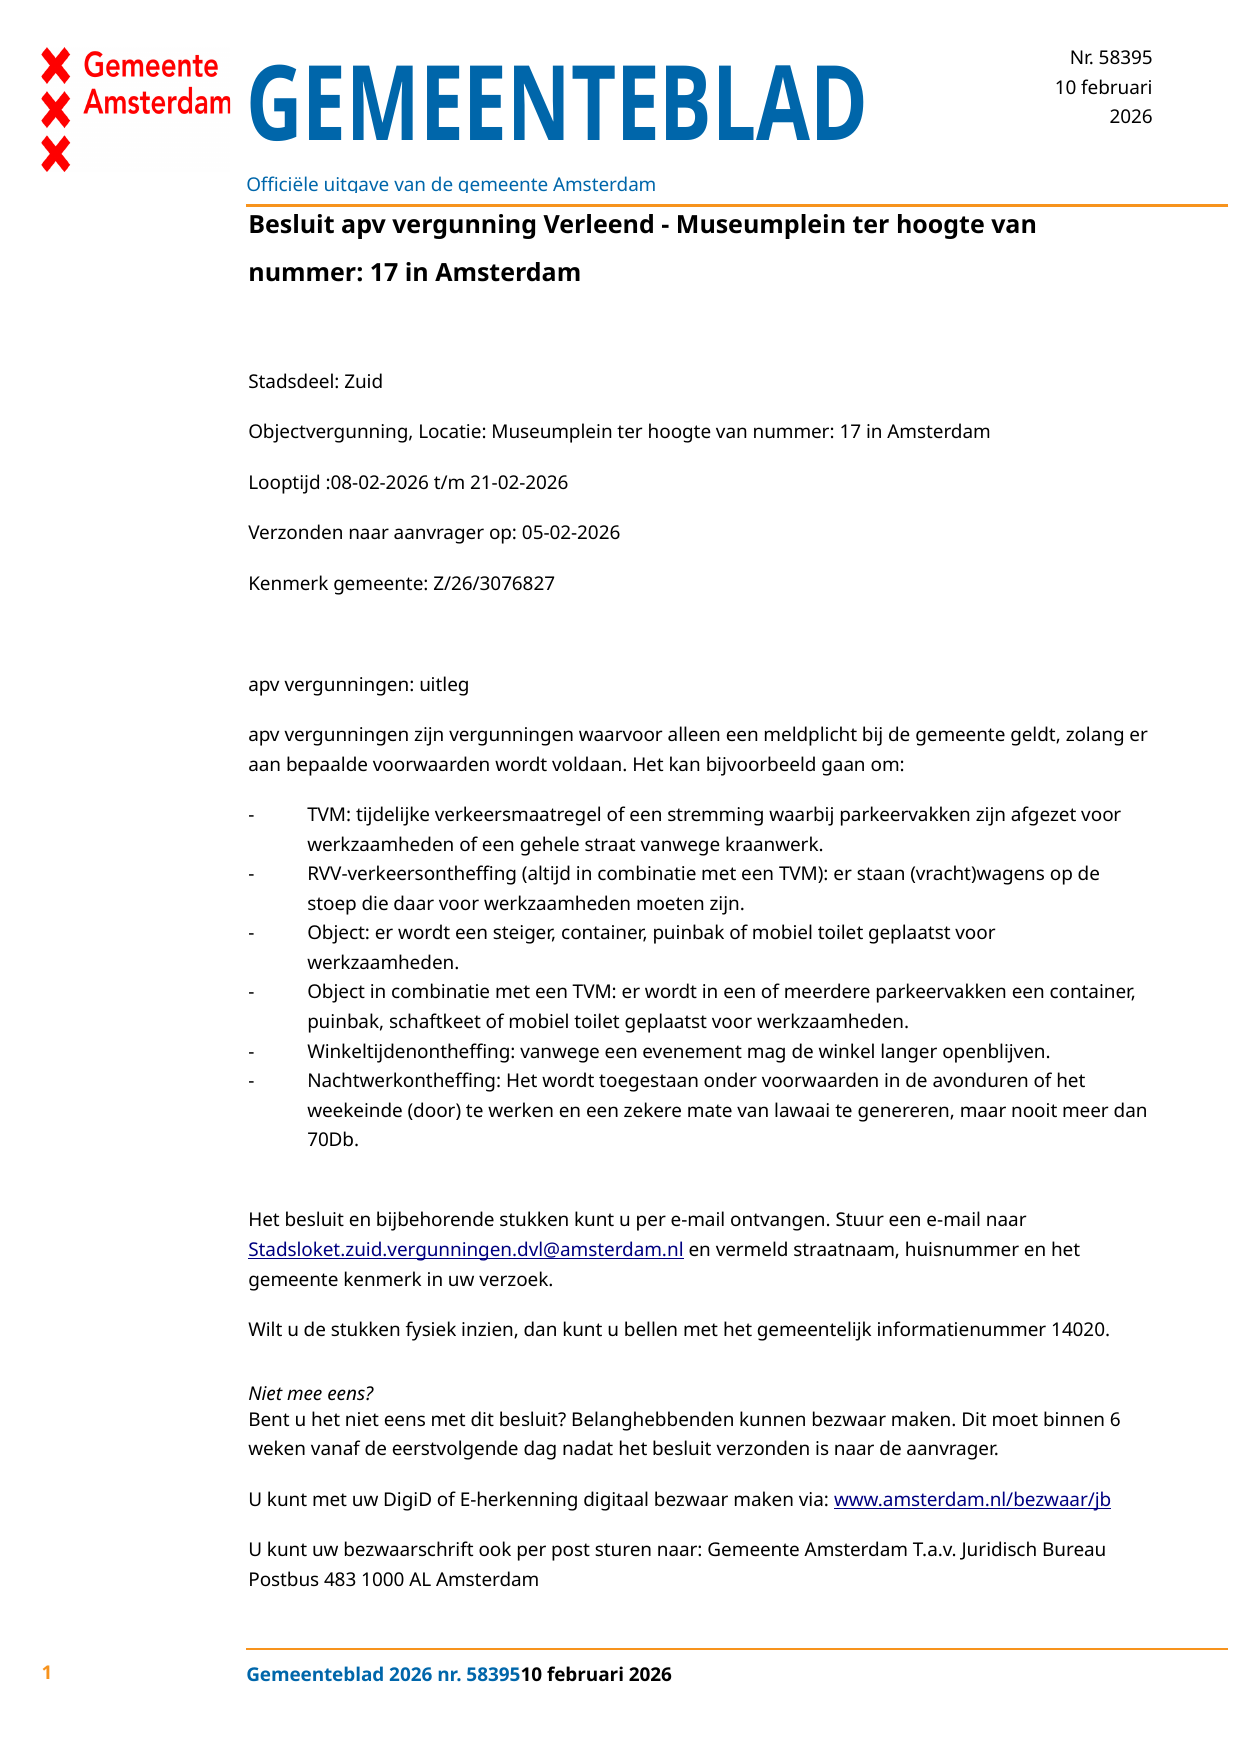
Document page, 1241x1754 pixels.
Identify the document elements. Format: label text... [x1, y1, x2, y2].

text Bent u het niet eens met dit besluit? Belanghebbenden kunnen bezwaar maken. Dit moet binnen 6 weken vanaf de eerstvolgende dag nadat het besluit verzonden is naar de aanvrager. [248, 1406, 1152, 1461]
text Kenmerk gemeente: Z/26/3076827 [248, 570, 1152, 596]
picture [41, 47, 231, 172]
text Wilt u de stukken fysiek inzien, dan kunt u bellen met het gemeentelijk informatienummer 14020. [248, 1316, 1152, 1342]
text Verzonden naar aanvrager op: 05-02-2026 [248, 519, 1152, 545]
text Het besluit en bijbehorende stukken kunt u per e-mail ontvangen. Stuur een e-mail naar Stadsloket.zuid.vergunningen.dvl@amsterdam.nl en vermeld straatnaam, huisnummer en het gemeente kenmerk in uw verzoek. [248, 1207, 1152, 1292]
list Nachtwerkontheffing: Het wordt toegestaan onder voorwaarden in de avonduren of het weekeinde (door) te werken en een zekere mate van lawaai te genereren, maar nooit meer dan 70Db. [248, 1067, 1152, 1152]
text Stadsdeel: Zuid [248, 368, 1152, 394]
list Object: er wordt een steiger, container, puinbak of mobiel toilet geplaatst voor werkzaamheden. [248, 919, 1152, 975]
text U kunt met uw DigiD of E-herkenning digitaal bezwaar maken via: www.amsterdam.nl/bezwaar/jb [248, 1486, 1152, 1512]
text Niet mee eens? [248, 1380, 1152, 1406]
text Looptijd :08-02-2026 t/m 21-02-2026 [248, 469, 1152, 495]
list TVM: tijdelijke verkeersmaatregel of een stremming waarbij parkeervakken zijn afgezet voor werkzaamheden of een gehele straat vanwege kraanwerk. [248, 801, 1152, 857]
text apv vergunningen zijn vergunningen waarvoor alleen een meldplicht bij de gemeente geldt, zolang er aan bepaalde voorwaarden wordt voldaan. Het kan bijvoorbeeld gaan om: [248, 721, 1152, 777]
list RVV-verkeersontheffing (altijd in combinatie met een TVM): er staan (vracht)wagens op de stoep die daar voor werkzaamheden moeten zijn. [248, 860, 1152, 916]
text Objectvergunning, Locatie: Museumplein ter hoogte van nummer: 17 in Amsterdam [248, 419, 1152, 444]
list Object in combinatie met een TVM: er wordt in een of meerdere parkeervakken een container, puinbak, schaftkeet of mobiel toilet geplaatst voor werkzaamheden. [248, 979, 1152, 1034]
list Winkeltijdenontheffing: vanwege een evenement mag de winkel langer openblijven. [248, 1038, 1152, 1064]
text Besluit apv vergunning Verleend - Museumplein ter hoogte van nummer: 17 in Amsterdam [248, 207, 1152, 288]
text apv vergunningen: uitleg [248, 671, 1152, 697]
text U kunt uw bezwaarschrift ook per post sturen naar: Gemeente Amsterdam T.a.v. Juridisch Bureau Postbus 483 1000 AL Amsterdam [248, 1536, 1152, 1592]
